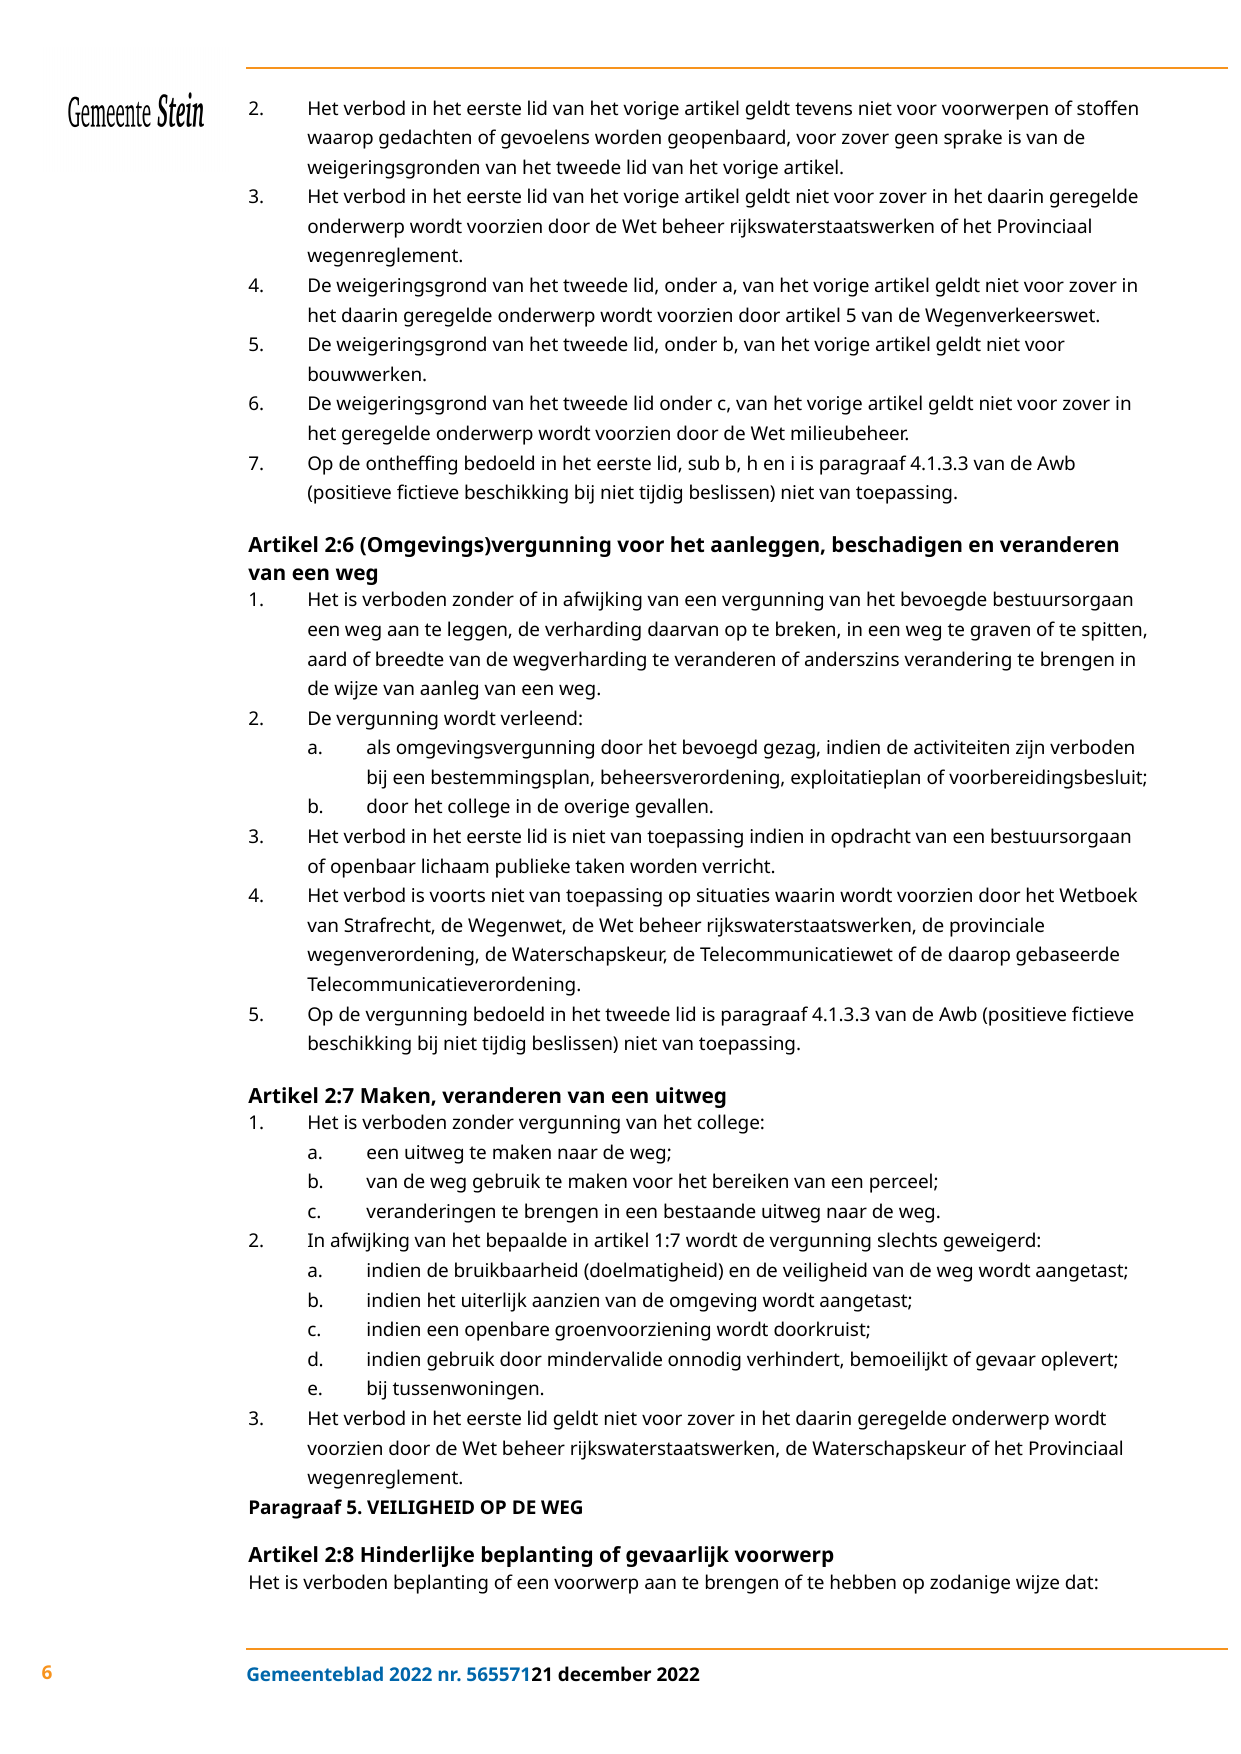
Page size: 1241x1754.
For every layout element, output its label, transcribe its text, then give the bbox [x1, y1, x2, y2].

text Paragraaf 5. VEILIGHEID OP DE WEG [248, 1494, 1152, 1519]
list Het verbod in het eerste lid van het vorige artikel geldt tevens niet voor voorwerpen of stoffen waarop gedachten of gevoelens worden geopenbaard, voor zover geen sprake is van de weigeringsgronden van het tweede lid van het vorige artikel. [248, 95, 1152, 180]
list indien het uiterlijk aanzien van de omgeving wordt aangetast; [307, 1287, 1152, 1312]
list veranderingen te brengen in een bestaande uitweg naar de weg. [307, 1198, 1152, 1224]
list indien gebruik door mindervalide onnodig verhindert, bemoeilijkt of gevaar oplevert; [307, 1346, 1152, 1372]
list als omgevingsvergunning door het bevoegd gezag, indien de activiteiten zijn verboden bij een bestemmingsplan, beheersverordening, exploitatieplan of voorbereidingsbesluit; [307, 734, 1152, 790]
list In afwijking van het bepaalde in artikel 1:7 wordt de vergunning slechts geweigerd: [248, 1228, 1152, 1253]
list indien een openbare groenvoorziening wordt doorkruist; [307, 1316, 1152, 1342]
list De weigeringsgrond van het tweede lid, onder a, van het vorige artikel geldt niet voor zover in het daarin geregelde onderwerp wordt voorzien door artikel 5 van de Wegenverkeerswet. [248, 272, 1152, 328]
list Op de ontheffing bedoeld in het eerste lid, sub b, h en i is paragraaf 4.1.3.3 van de Awb (positieve fictieve beschikking bij niet tijdig beslissen) niet van toepassing. [248, 450, 1152, 505]
list Het verbod in het eerste lid geldt niet voor zover in het daarin geregelde onderwerp wordt voorzien door de Wet beheer rijkswaterstaatswerken, de Waterschapskeur of het Provinciaal wegenreglement. [248, 1405, 1152, 1490]
text Artikel 2:6 (Omgevings)vergunning voor het aanleggen, beschadigen en veranderen van een weg [248, 530, 1152, 587]
list De weigeringsgrond van het tweede lid, onder b, van het vorige artikel geldt niet voor bouwwerken. [248, 331, 1152, 387]
list De vergunning wordt verleend: [248, 705, 1152, 731]
list door het college in de overige gevallen. [307, 794, 1152, 819]
list Het verbod in het eerste lid is niet van toepassing indien in opdracht van een bestuursorgaan of openbaar lichaam publieke taken worden verricht. [248, 823, 1152, 879]
list van de weg gebruik te maken voor het bereiken van een perceel; [307, 1168, 1152, 1194]
list een uitweg te maken naar de weg; [307, 1139, 1152, 1164]
text Artikel 2:8 Hinderlijke beplanting of gevaarlijk voorwerp [248, 1540, 1152, 1569]
text Artikel 2:7 Maken, veranderen van een uitweg [248, 1081, 1152, 1109]
text Het is verboden beplanting of een voorwerp aan te brengen of te hebben op zodanige wijze dat: [248, 1569, 1152, 1594]
list bij tussenwoningen. [307, 1376, 1152, 1401]
list Het verbod is voorts niet van toepassing op situaties waarin wordt voorzien door het Wetboek van Strafrecht, de Wegenwet, de Wet beheer rijkswaterstaatswerken, de provinciale wegenverordening, de Waterschapskeur, de Telecommunicatiewet of de daarop gebaseerde Telecommunicatieverordening. [248, 882, 1152, 997]
picture [41, 47, 231, 172]
list Het is verboden zonder vergunning van het college: [248, 1109, 1152, 1135]
list Op de vergunning bedoeld in het tweede lid is paragraaf 4.1.3.3 van de Awb (positieve fictieve beschikking bij niet tijdig beslissen) niet van toepassing. [248, 1001, 1152, 1056]
list Het is verboden zonder of in afwijking van een vergunning van het bevoegde bestuursorgaan een weg aan te leggen, de verharding daarvan op te breken, in een weg te graven of te spitten, aard of breedte van de wegverharding te veranderen of anderszins verandering te brengen in de wijze van aanleg van een weg. [248, 587, 1152, 701]
list Het verbod in het eerste lid van het vorige artikel geldt niet voor zover in het daarin geregelde onderwerp wordt voorzien door de Wet beheer rijkswaterstaatswerken of het Provinciaal wegenreglement. [248, 183, 1152, 268]
list indien de bruikbaarheid (doelmatigheid) en de veiligheid van de weg wordt aangetast; [307, 1257, 1152, 1283]
list De weigeringsgrond van het tweede lid onder c, van het vorige artikel geldt niet voor zover in het geregelde onderwerp wordt voorzien door de Wet milieubeheer. [248, 391, 1152, 446]
